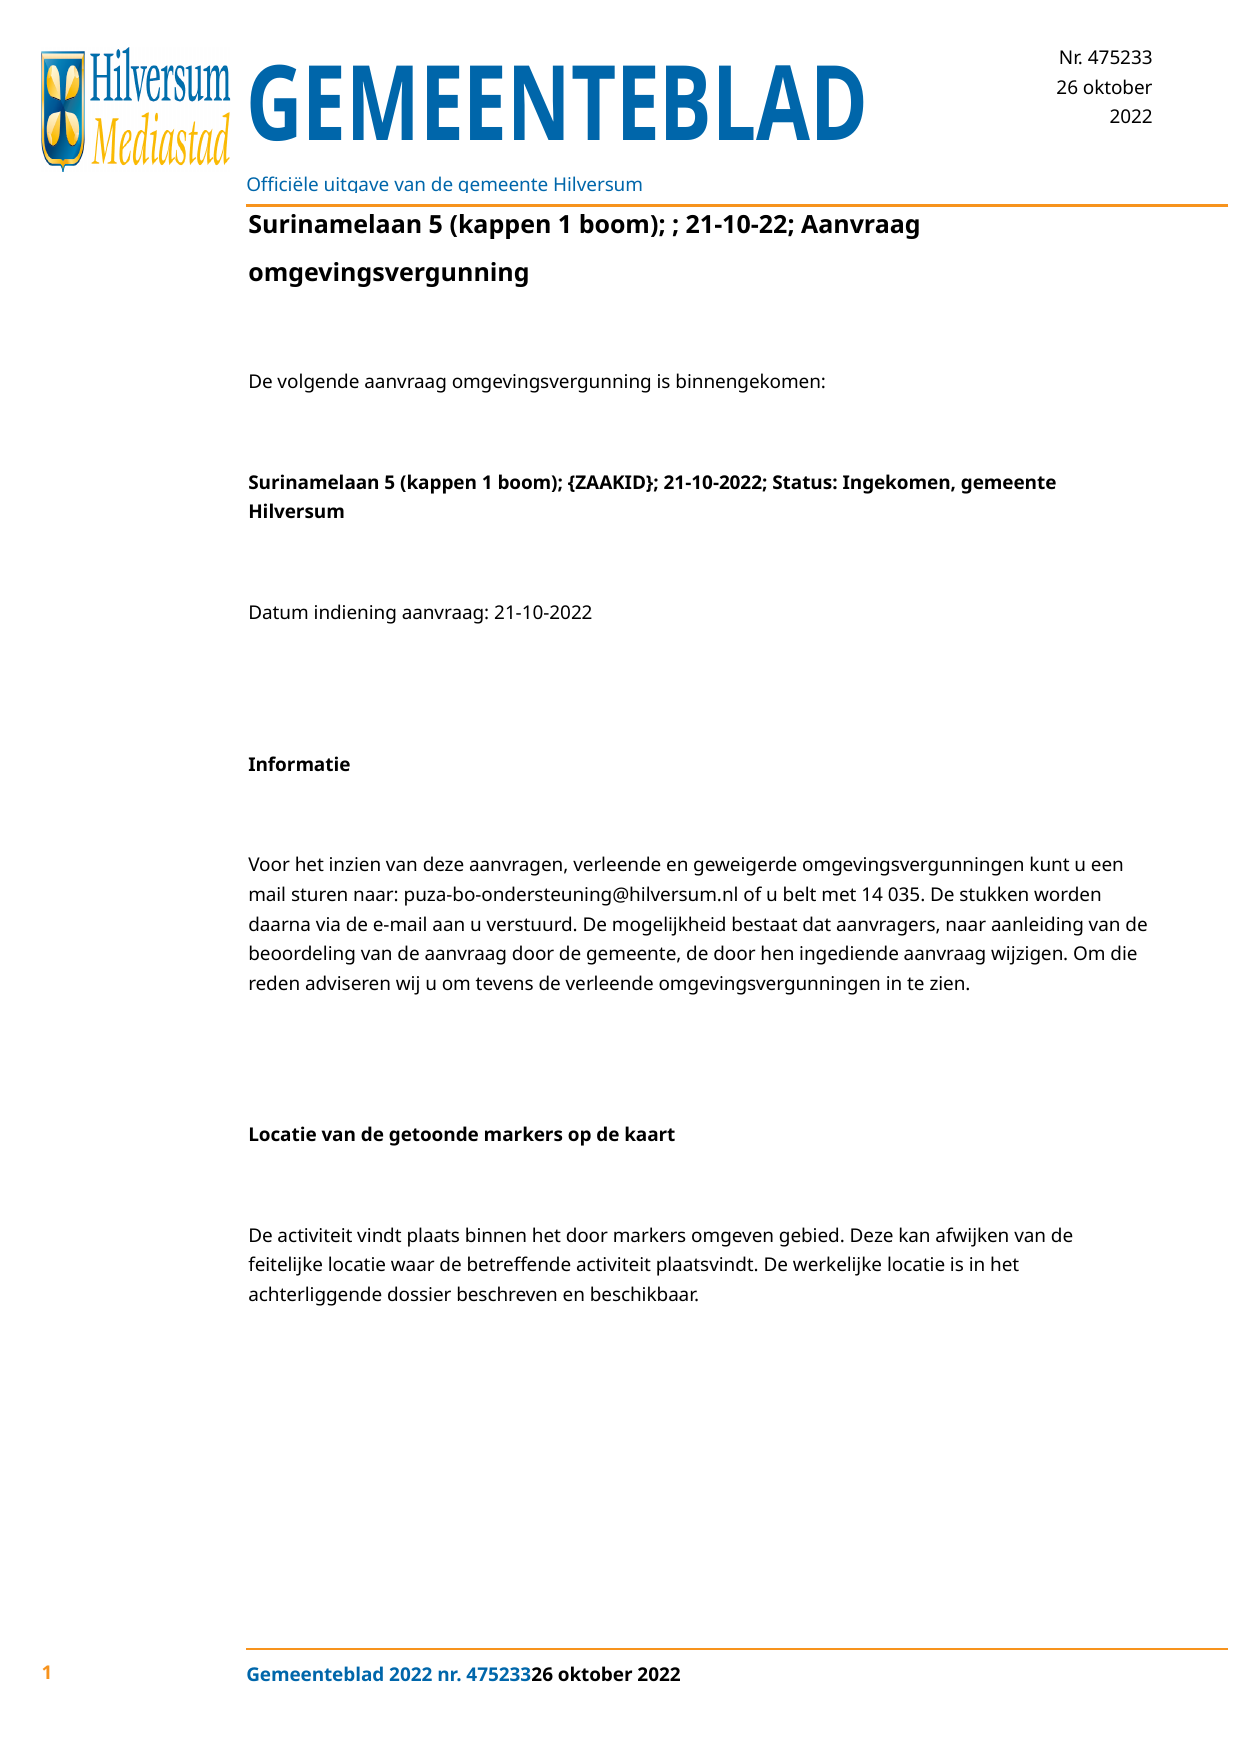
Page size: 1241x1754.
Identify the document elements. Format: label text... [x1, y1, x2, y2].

text De activiteit vindt plaats binnen het door markers omgeven gebied. Deze kan afwijken van de feitelijke locatie waar de betreffende activiteit plaatsvindt. De werkelijke locatie is in het achterliggende dossier beschreven en beschikbaar. [248, 1222, 1152, 1307]
text Locatie van de getoonde markers op de kaart [248, 1121, 1152, 1147]
text Voor het inzien van deze aanvragen, verleende en geweigerde omgevingsvergunningen kunt u een mail sturen naar: puza-bo-ondersteuning@hilversum.nl of u belt met 14 035. De stukken worden daarna via de e-mail aan u verstuurd. De mogelijkheid bestaat dat aanvragers, naar aanleiding van de beoordeling van de aanvraag door de gemeente, de door hen ingediende aanvraag wijzigen. Om die reden adviseren wij u om tevens de verleende omgevingsvergunningen in te zien. [248, 852, 1152, 996]
text Informatie [248, 751, 1152, 777]
text De volgende aanvraag omgevingsvergunning is binnengekomen: [248, 368, 1152, 394]
text Datum indiening aanvraag: 21-10-2022 [248, 599, 1152, 625]
text Surinamelaan 5 (kappen 1 boom); {ZAAKID}; 21-10-2022; Status: Ingekomen, gemeente Hilversum [248, 469, 1152, 524]
picture [41, 47, 231, 172]
text Surinamelaan 5 (kappen 1 boom); ; 21-10-22; Aanvraag omgevingsvergunning [248, 207, 1152, 288]
